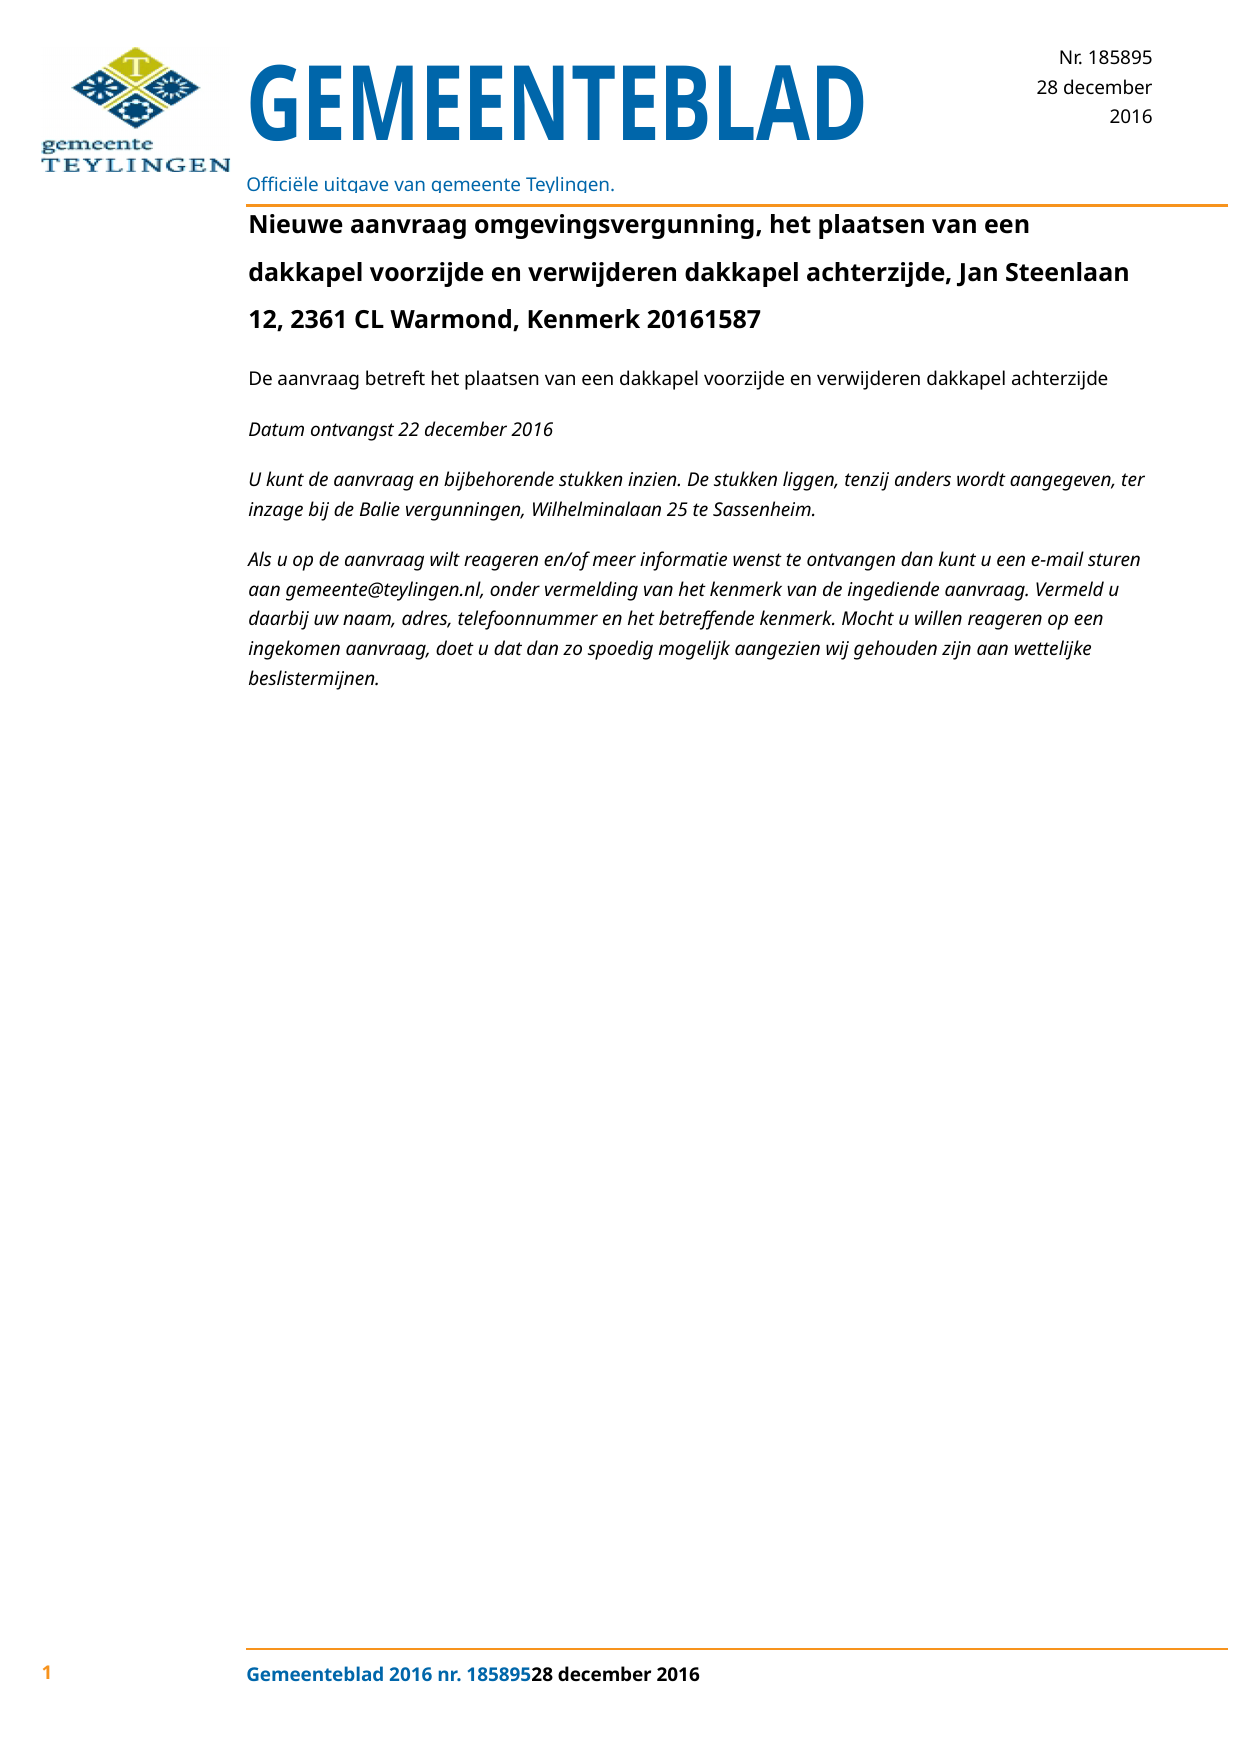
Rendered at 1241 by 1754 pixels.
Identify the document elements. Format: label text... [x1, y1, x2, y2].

text U kunt de aanvraag en bijbehorende stukken inzien. De stukken liggen, tenzij anders wordt aangegeven, ter inzage bij de Balie vergunningen, Wilhelminalaan 25 te Sassenheim. [248, 466, 1152, 522]
picture [41, 47, 231, 172]
text Nieuwe aanvraag omgevingsvergunning, het plaatsen van een dakkapel voorzijde en verwijderen dakkapel achterzijde, Jan Steenlaan 12, 2361 CL Warmond, Kenmerk 20161587 [248, 207, 1152, 336]
text Als u op de aanvraag wilt reageren en/of meer informatie wenst te ontvangen dan kunt u een e-mail sturen aan gemeente@teylingen.nl, onder vermelding van het kenmerk van de ingediende aanvraag. Vermeld u daarbij uw naam, adres, telefoonnummer en het betreffende kenmerk. Mocht u willen reageren op een ingekomen aanvraag, doet u dat dan zo spoedig mogelijk aangezien wij gehouden zijn aan wettelijke beslistermijnen. [248, 546, 1152, 690]
text De aanvraag betreft het plaatsen van een dakkapel voorzijde en verwijderen dakkapel achterzijde [248, 366, 1152, 391]
text Datum ontvangst 22 december 2016 [248, 416, 1152, 442]
